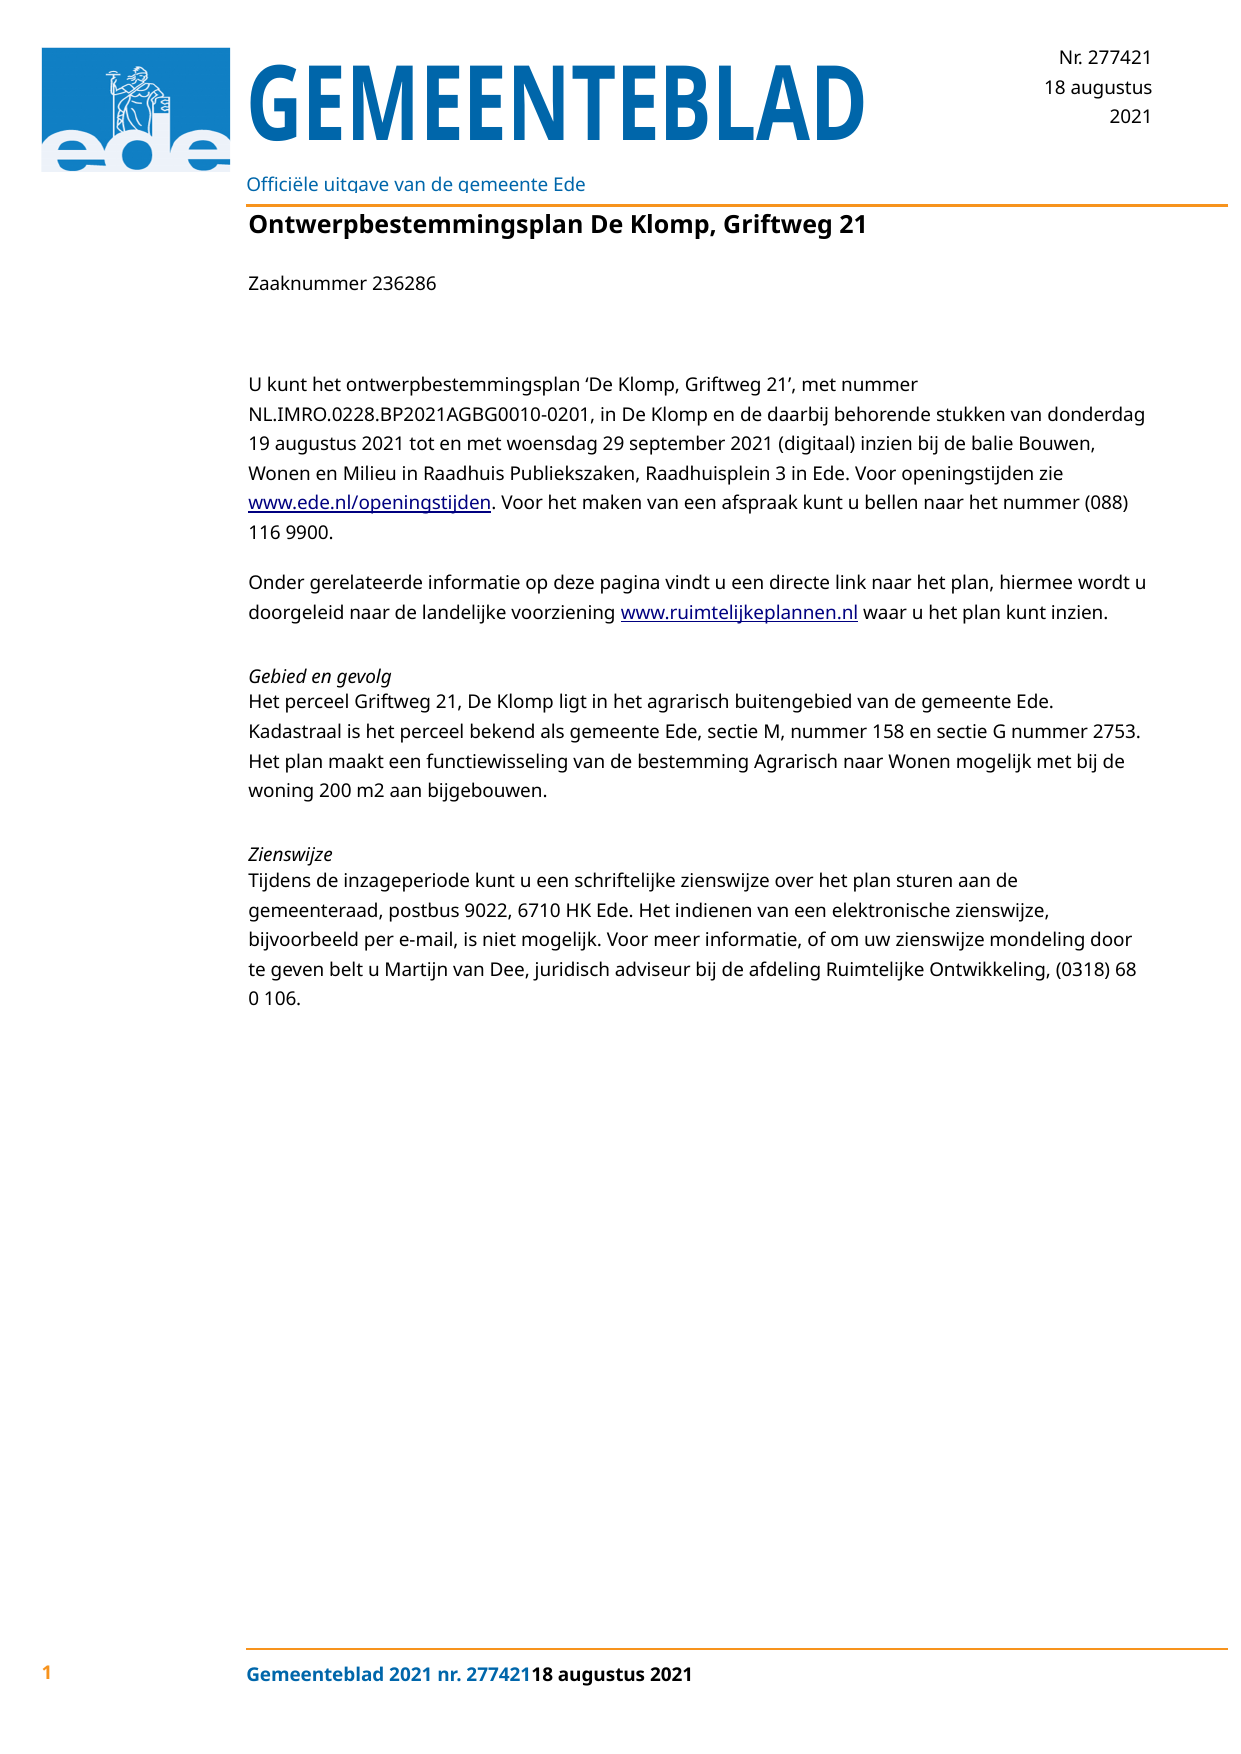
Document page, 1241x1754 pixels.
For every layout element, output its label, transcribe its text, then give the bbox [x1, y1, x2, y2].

text U kunt het ontwerpbestemmingsplan ‘De Klomp, Griftweg 21’, met nummer NL.IMRO.0228.BP2021AGBG0010-0201, in De Klomp en de daarbij behorende stukken van donderdag 19 augustus 2021 tot en met woensdag 29 september 2021 (digitaal) inzien bij de balie Bouwen, Wonen en Milieu in Raadhuis Publiekszaken, Raadhuisplein 3 in Ede. Voor openingstijden zie www.ede.nl/openingstijden. Voor het maken van een afspraak kunt u bellen naar het nummer (088) 116 9900. [248, 371, 1152, 545]
text Gebied en gevolg [248, 663, 1152, 689]
text Het perceel Griftweg 21, De Klomp ligt in het agrarisch buitengebied van de gemeente Ede. Kadastraal is het perceel bekend als gemeente Ede, sectie M, nummer 158 en sectie G nummer 2753. Het plan maakt een functiewisseling van de bestemming Agrarisch naar Wonen mogelijk met bij de woning 200 m2 aan bijgebouwen. [248, 689, 1152, 803]
picture [41, 47, 231, 172]
text Onder gerelateerde informatie op deze pagina vindt u een directe link naar het plan, hiermee wordt u doorgeleid naar de landelijke voorziening www.ruimtelijkeplannen.nl waar u het plan kunt inzien. [248, 569, 1152, 625]
text Ontwerpbestemmingsplan De Klomp, Griftweg 21 [248, 207, 1152, 241]
text Tijdens de inzageperiode kunt u een schriftelijke zienswijze over het plan sturen aan de gemeenteraad, postbus 9022, 6710 HK Ede. Het indienen van een elektronische zienswijze, bijvoorbeeld per e-mail, is niet mogelijk. Voor meer informatie, of om uw zienswijze mondeling door te geven belt u Martijn van Dee, juridisch adviseur bij de afdeling Ruimtelijke Ontwikkeling, (0318) 68 0 106. [248, 867, 1152, 1011]
text Zienswijze [248, 841, 1152, 867]
text Zaaknummer 236286 [248, 270, 1152, 296]
